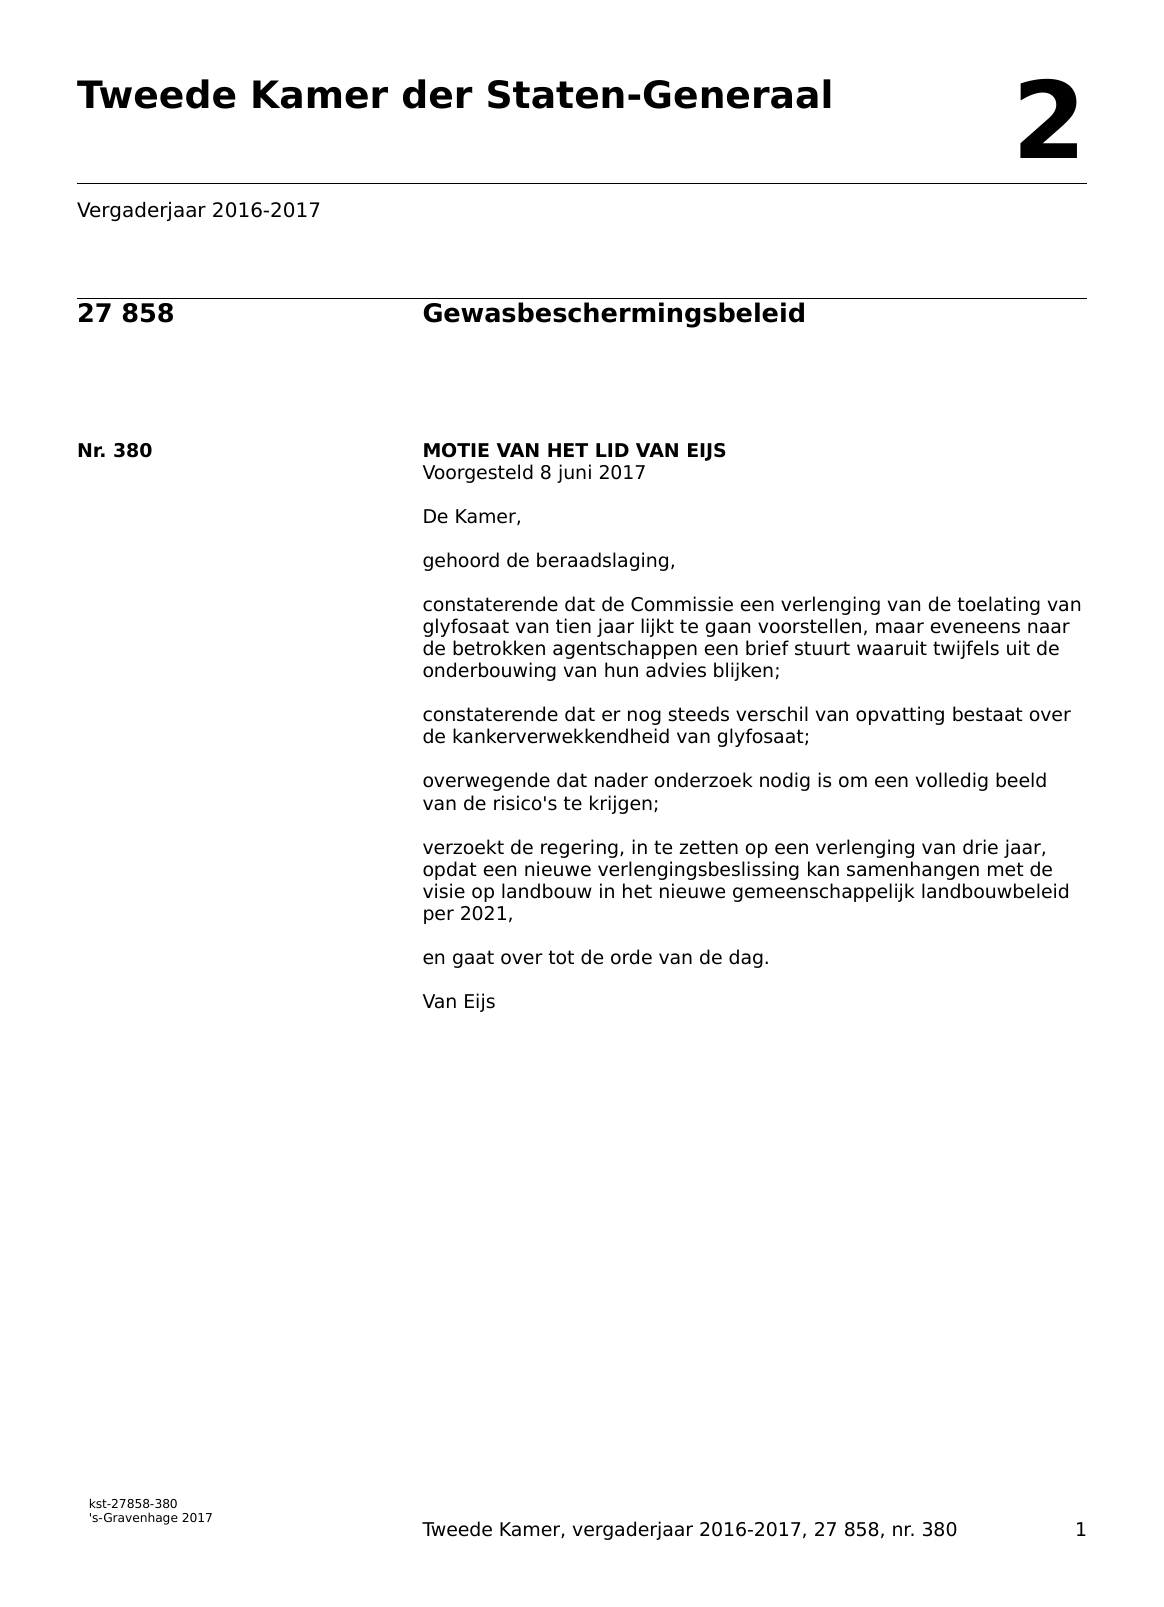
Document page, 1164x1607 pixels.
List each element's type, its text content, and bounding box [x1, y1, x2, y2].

text Voorgesteld 8 juni 2017 [422, 462, 1087, 484]
text De Kamer, [422, 506, 1087, 528]
text kst-27858-380 [88, 1497, 323, 1511]
text gehoord de beraadslaging, [422, 550, 1087, 572]
table_header 2 [886, 59, 1087, 183]
text 's-Gravenhage 2017 [88, 1511, 323, 1525]
subtitle Nr. 380 MOTIE VAN HET LID VAN EIJS [77, 440, 1087, 462]
text Van Eijs [422, 991, 1087, 1013]
text en gaat over tot de orde van de dag. [422, 947, 1087, 969]
text constaterende dat de Commissie een verlenging van de toelating van glyfosaat van tien jaar lijkt te gaan voorstellen, maar eveneens naar de betrokken agentschappen een brief stuurt waaruit twijfels uit de onderbouwing van hun advies blijken; [422, 594, 1087, 682]
table_header Tweede Kamer der Staten-Generaal [77, 59, 886, 183]
table_cell Vergaderjaar 2016-2017 [77, 184, 1087, 298]
text verzoekt de regering, in te zetten op een verlenging van drie jaar, opdat een nieuwe verlengingsbeslissing kan samenhangen met de visie op landbouw in het nieuwe gemeenschappelijk landbouwbeleid per 2021, [422, 837, 1087, 924]
text overwegende dat nader onderzoek nodig is om een volledig beeld van de risico's te krijgen; [422, 770, 1087, 814]
subtitle 27 858 Gewasbeschermingsbeleid [77, 299, 1087, 329]
text constaterende dat er nog steeds verschil van opvatting bestaat over de kankerverwekkendheid van glyfosaat; [422, 704, 1087, 748]
